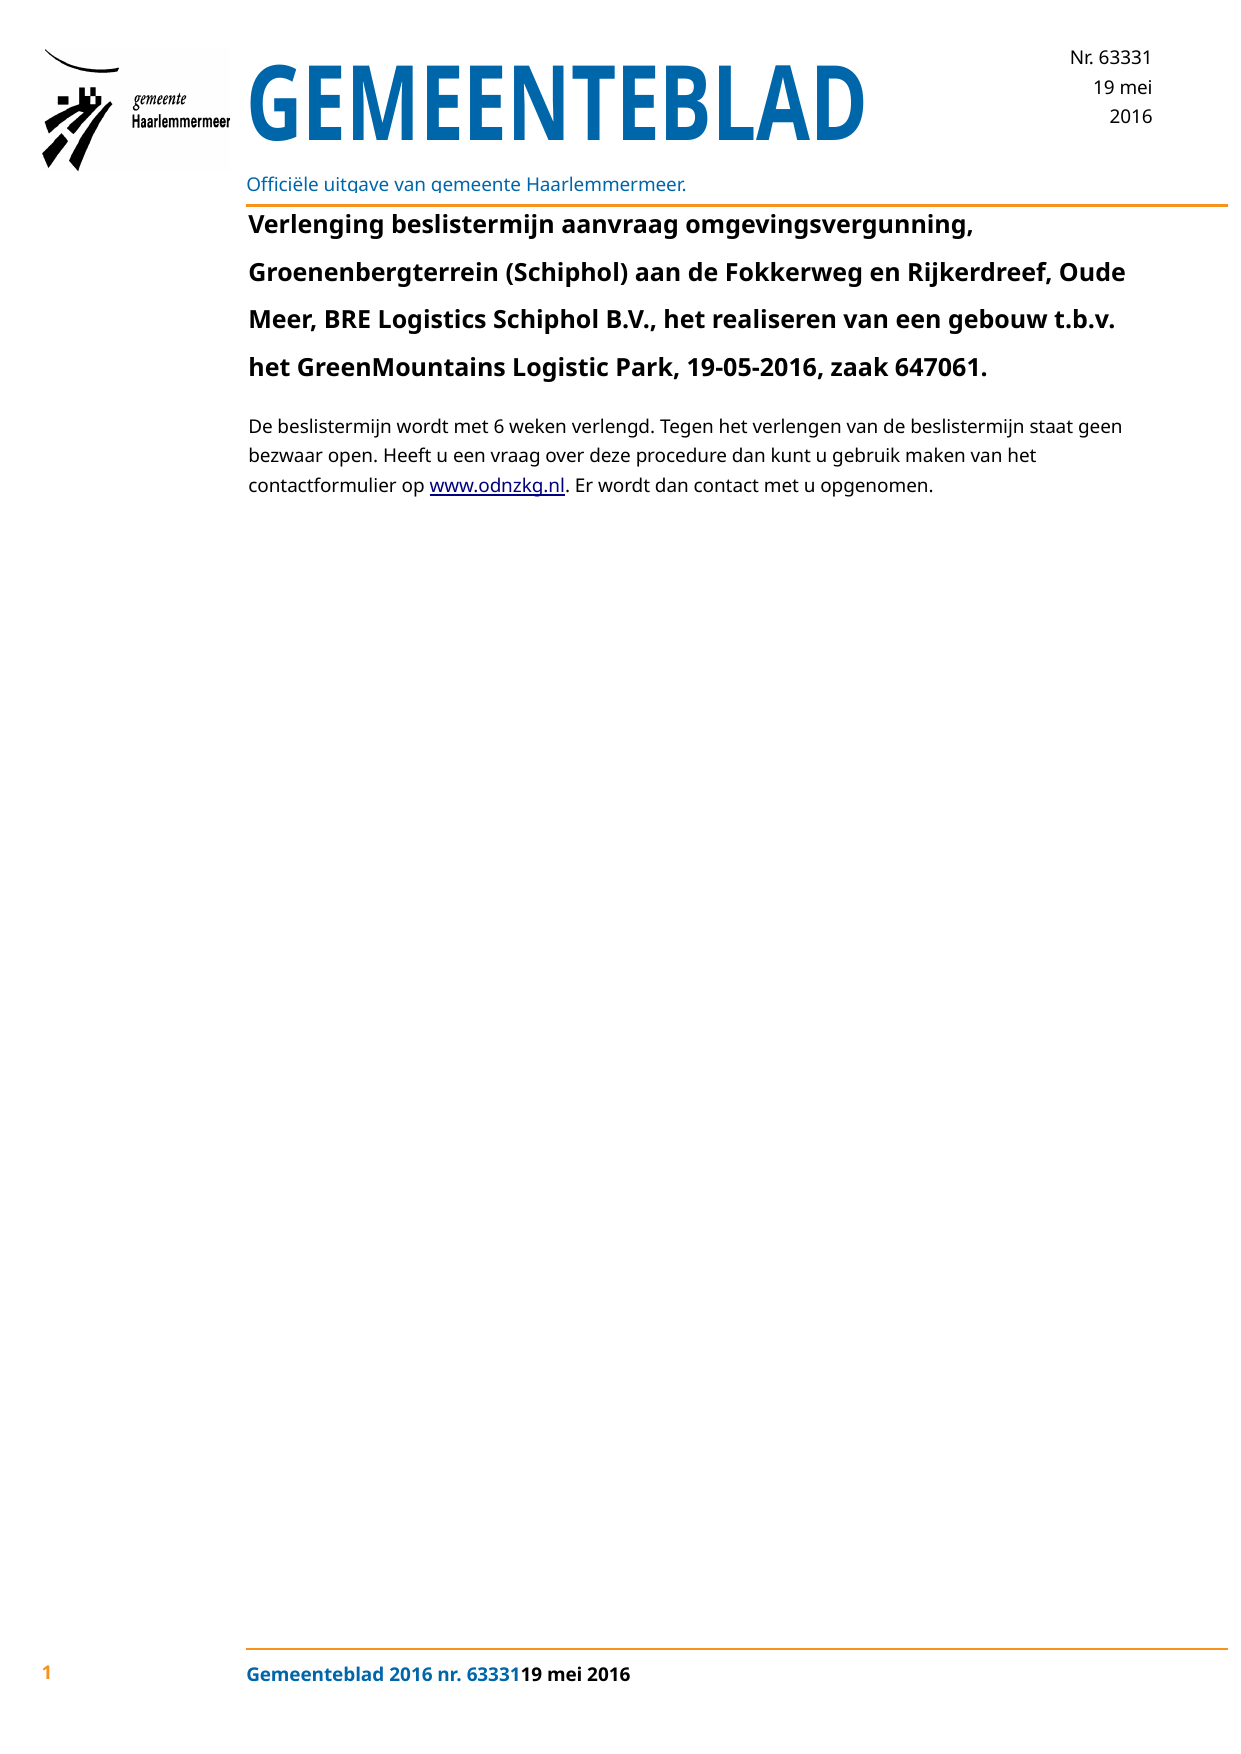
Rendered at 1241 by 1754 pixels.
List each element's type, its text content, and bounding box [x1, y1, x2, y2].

text Verlenging beslistermijn aanvraag omgevingsvergunning, Groenenbergterrein (Schiphol) aan de Fokkerweg en Rijkerdreef, Oude Meer, BRE Logistics Schiphol B.V., het realiseren van een gebouw t.b.v. het GreenMountains Logistic Park, 19-05-2016, zaak 647061. [248, 207, 1152, 384]
text De beslistermijn wordt met 6 weken verlengd. Tegen het verlengen van de beslistermijn staat geen bezwaar open. Heeft u een vraag over deze procedure dan kunt u gebruik maken van het contactformulier op www.odnzkg.nl. Er wordt dan contact met u opgenomen. [248, 413, 1152, 498]
picture [41, 47, 231, 172]
